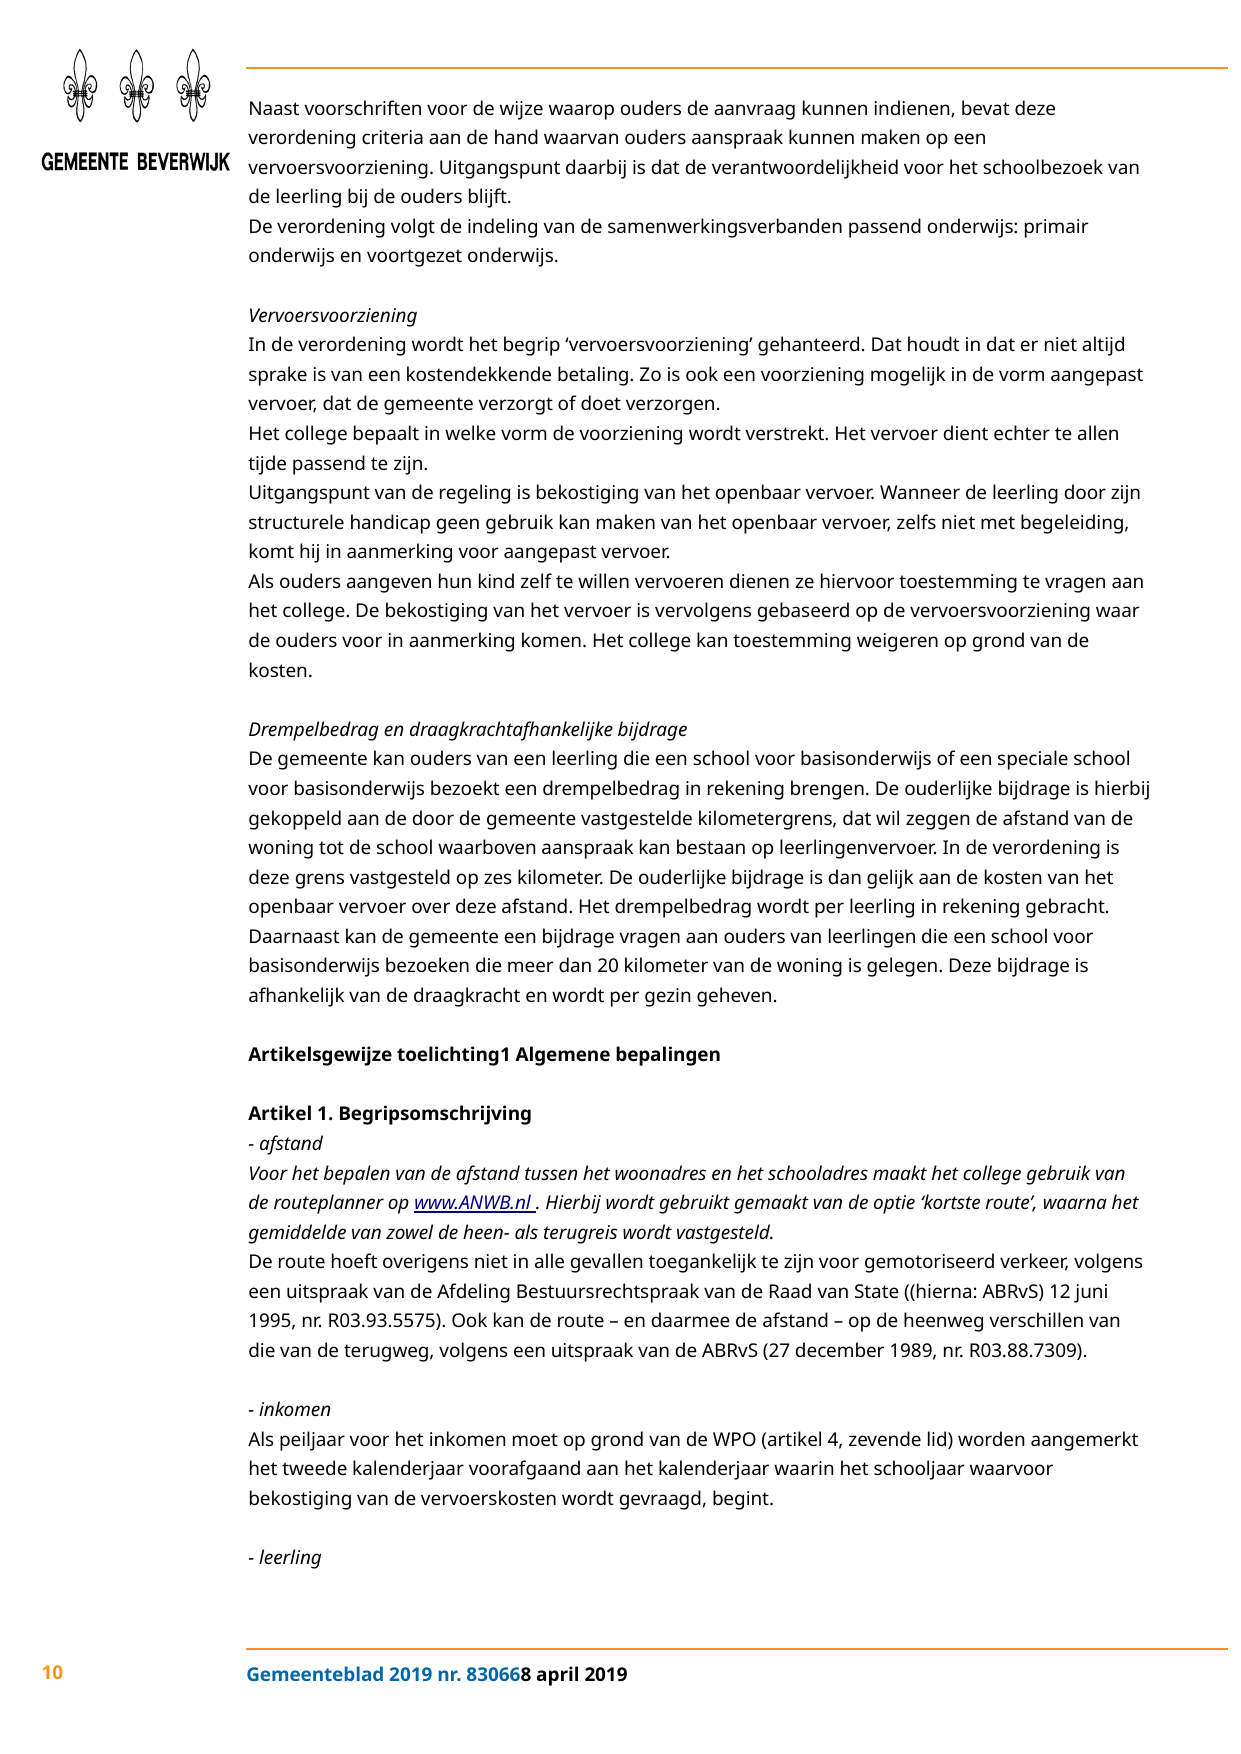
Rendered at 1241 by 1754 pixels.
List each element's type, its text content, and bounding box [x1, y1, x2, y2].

text - leerling [248, 1544, 1152, 1570]
text Voor het bepalen van de afstand tussen het woonadres en het schooladres maakt het college gebruik van de routeplanner op www.ANWB.nl . Hierbij wordt gebruikt gemaakt van de optie ‘kortste route’, waarna het gemiddelde van zowel de heen- als terugreis wordt vastgesteld. [248, 1160, 1152, 1245]
text Artikelsgewijze toelichting1 Algemene bepalingen [248, 1041, 1152, 1067]
text - inkomen [248, 1396, 1152, 1422]
picture [41, 47, 231, 172]
text De verordening volgt de indeling van de samenwerkingsverbanden passend onderwijs: primair onderwijs en voortgezet onderwijs. [248, 213, 1152, 268]
text - afstand [248, 1130, 1152, 1156]
text Naast voorschriften voor de wijze waarop ouders de aanvraag kunnen indienen, bevat deze verordening criteria aan de hand waarvan ouders aanspraak kunnen maken op een vervoersvoorziening. Uitgangspunt daarbij is dat de verantwoordelijkheid voor het schoolbezoek van de leerling bij de ouders blijft. [248, 95, 1152, 209]
text Als peiljaar voor het inkomen moet op grond van de WPO (artikel 4, zevende lid) worden aangemerkt het tweede kalenderjaar voorafgaand aan het kalenderjaar waarin het schooljaar waarvoor bekostiging van de vervoerskosten wordt gevraagd, begint. [248, 1426, 1152, 1511]
text Vervoersvoorziening [248, 302, 1152, 328]
text Uitgangspunt van de regeling is bekostiging van het openbaar vervoer. Wanneer de leerling door zijn structurele handicap geen gebruik kan maken van het openbaar vervoer, zelfs niet met begeleiding, komt hij in aanmerking voor aangepast vervoer. [248, 479, 1152, 564]
text De gemeente kan ouders van een leerling die een school voor basisonderwijs of een speciale school voor basisonderwijs bezoekt een drempelbedrag in rekening brengen. De ouderlijke bijdrage is hierbij gekoppeld aan de door de gemeente vastgestelde kilometergrens, dat wil zeggen de afstand van de woning tot de school waarboven aanspraak kan bestaan op leerlingenvervoer. In de verordening is deze grens vastgesteld op zes kilometer. De ouderlijke bijdrage is dan gelijk aan de kosten van het openbaar vervoer over deze afstand. Het drempelbedrag wordt per leerling in rekening gebracht. [248, 746, 1152, 919]
text Het college bepaalt in welke vorm de voorziening wordt verstrekt. Het vervoer dient echter te allen tijde passend te zijn. [248, 420, 1152, 476]
text Als ouders aangeven hun kind zelf te willen vervoeren dienen ze hiervoor toestemming te vragen aan het college. De bekostiging van het vervoer is vervolgens gebaseerd op de vervoersvoorziening waar de ouders voor in aanmerking komen. Het college kan toestemming weigeren op grond van de kosten. [248, 568, 1152, 683]
text Daarnaast kan de gemeente een bijdrage vragen aan ouders van leerlingen die een school voor basisonderwijs bezoeken die meer dan 20 kilometer van de woning is gelegen. Deze bijdrage is afhankelijk van de draagkracht en wordt per gezin geheven. [248, 923, 1152, 1008]
text Artikel 1. Begripsomschrijving [248, 1101, 1152, 1126]
text In de verordening wordt het begrip ‘vervoersvoorziening’ gehanteerd. Dat houdt in dat er niet altijd sprake is van een kostendekkende betaling. Zo is ook een voorziening mogelijk in de vorm aangepast vervoer, dat de gemeente verzorgt of doet verzorgen. [248, 331, 1152, 416]
text De route hoeft overigens niet in alle gevallen toegankelijk te zijn voor gemotoriseerd verkeer, volgens een uitspraak van de Afdeling Bestuursrechtspraak van de Raad van State ((hierna: ABRvS) 12 juni 1995, nr. R03.93.5575). Ook kan de route – en daarmee de afstand – op de heenweg verschillen van die van de terugweg, volgens een uitspraak van de ABRvS (27 december 1989, nr. R03.88.7309). [248, 1248, 1152, 1363]
text Drempelbedrag en draagkrachtafhankelijke bijdrage [248, 716, 1152, 742]
